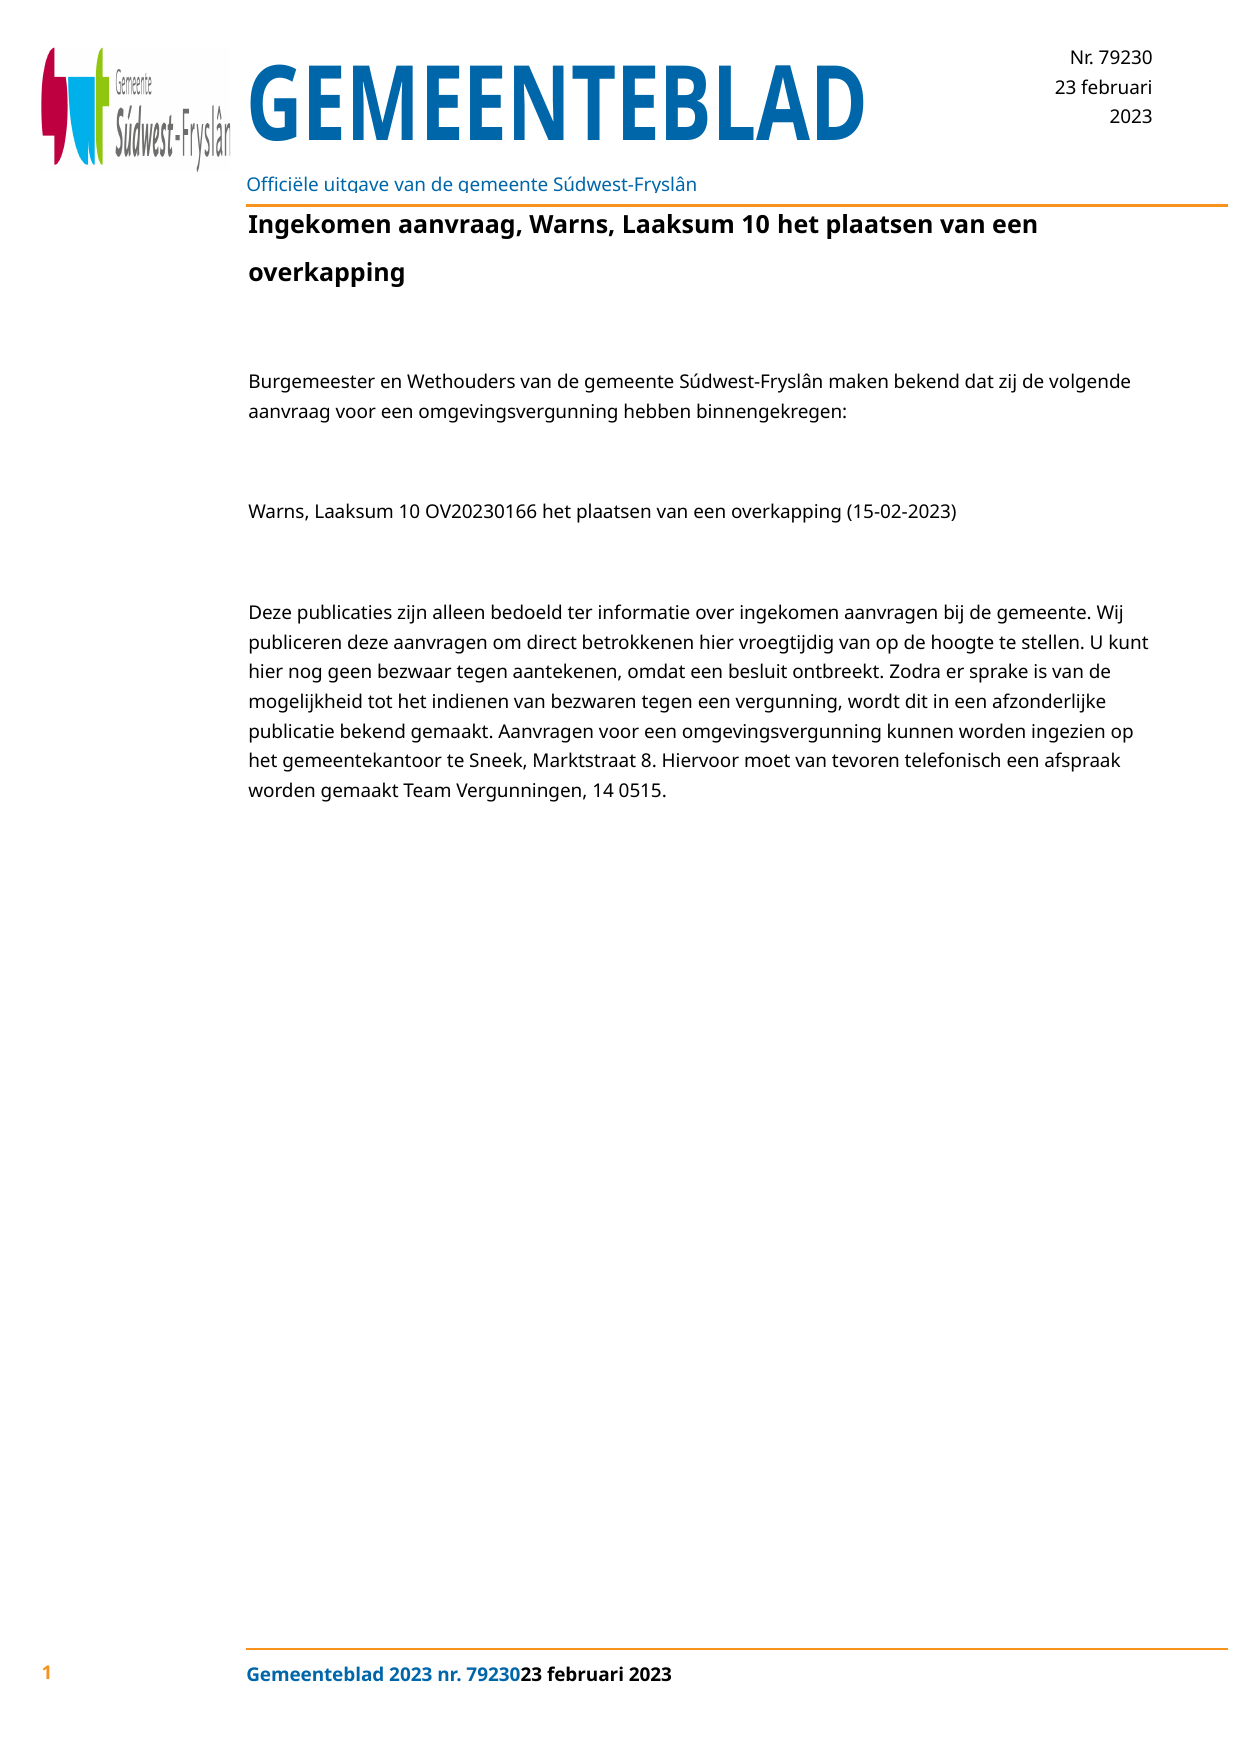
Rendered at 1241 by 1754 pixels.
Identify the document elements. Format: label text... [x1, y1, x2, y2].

text Burgemeester en Wethouders van de gemeente Súdwest-Fryslân maken bekend dat zij de volgende aanvraag voor een omgevingsvergunning hebben binnengekregen: [248, 368, 1152, 424]
picture [41, 47, 231, 172]
text Deze publicaties zijn alleen bedoeld ter informatie over ingekomen aanvragen bij de gemeente. Wij publiceren deze aanvragen om direct betrokkenen hier vroegtijdig van op de hoogte te stellen. U kunt hier nog geen bezwaar tegen aantekenen, omdat een besluit ontbreekt. Zodra er sprake is van de mogelijkheid tot het indienen van bezwaren tegen een vergunning, wordt dit in een afzonderlijke publicatie bekend gemaakt. Aanvragen voor een omgevingsvergunning kunnen worden ingezien op het gemeentekantoor te Sneek, Marktstraat 8. Hiervoor moet van tevoren telefonisch een afspraak worden gemaakt Team Vergunningen, 14 0515. [248, 599, 1152, 803]
text Warns, Laaksum 10 OV20230166 het plaatsen van een overkapping (15-02-2023) [248, 499, 1152, 524]
text Ingekomen aanvraag, Warns, Laaksum 10 het plaatsen van een overkapping [248, 207, 1152, 288]
